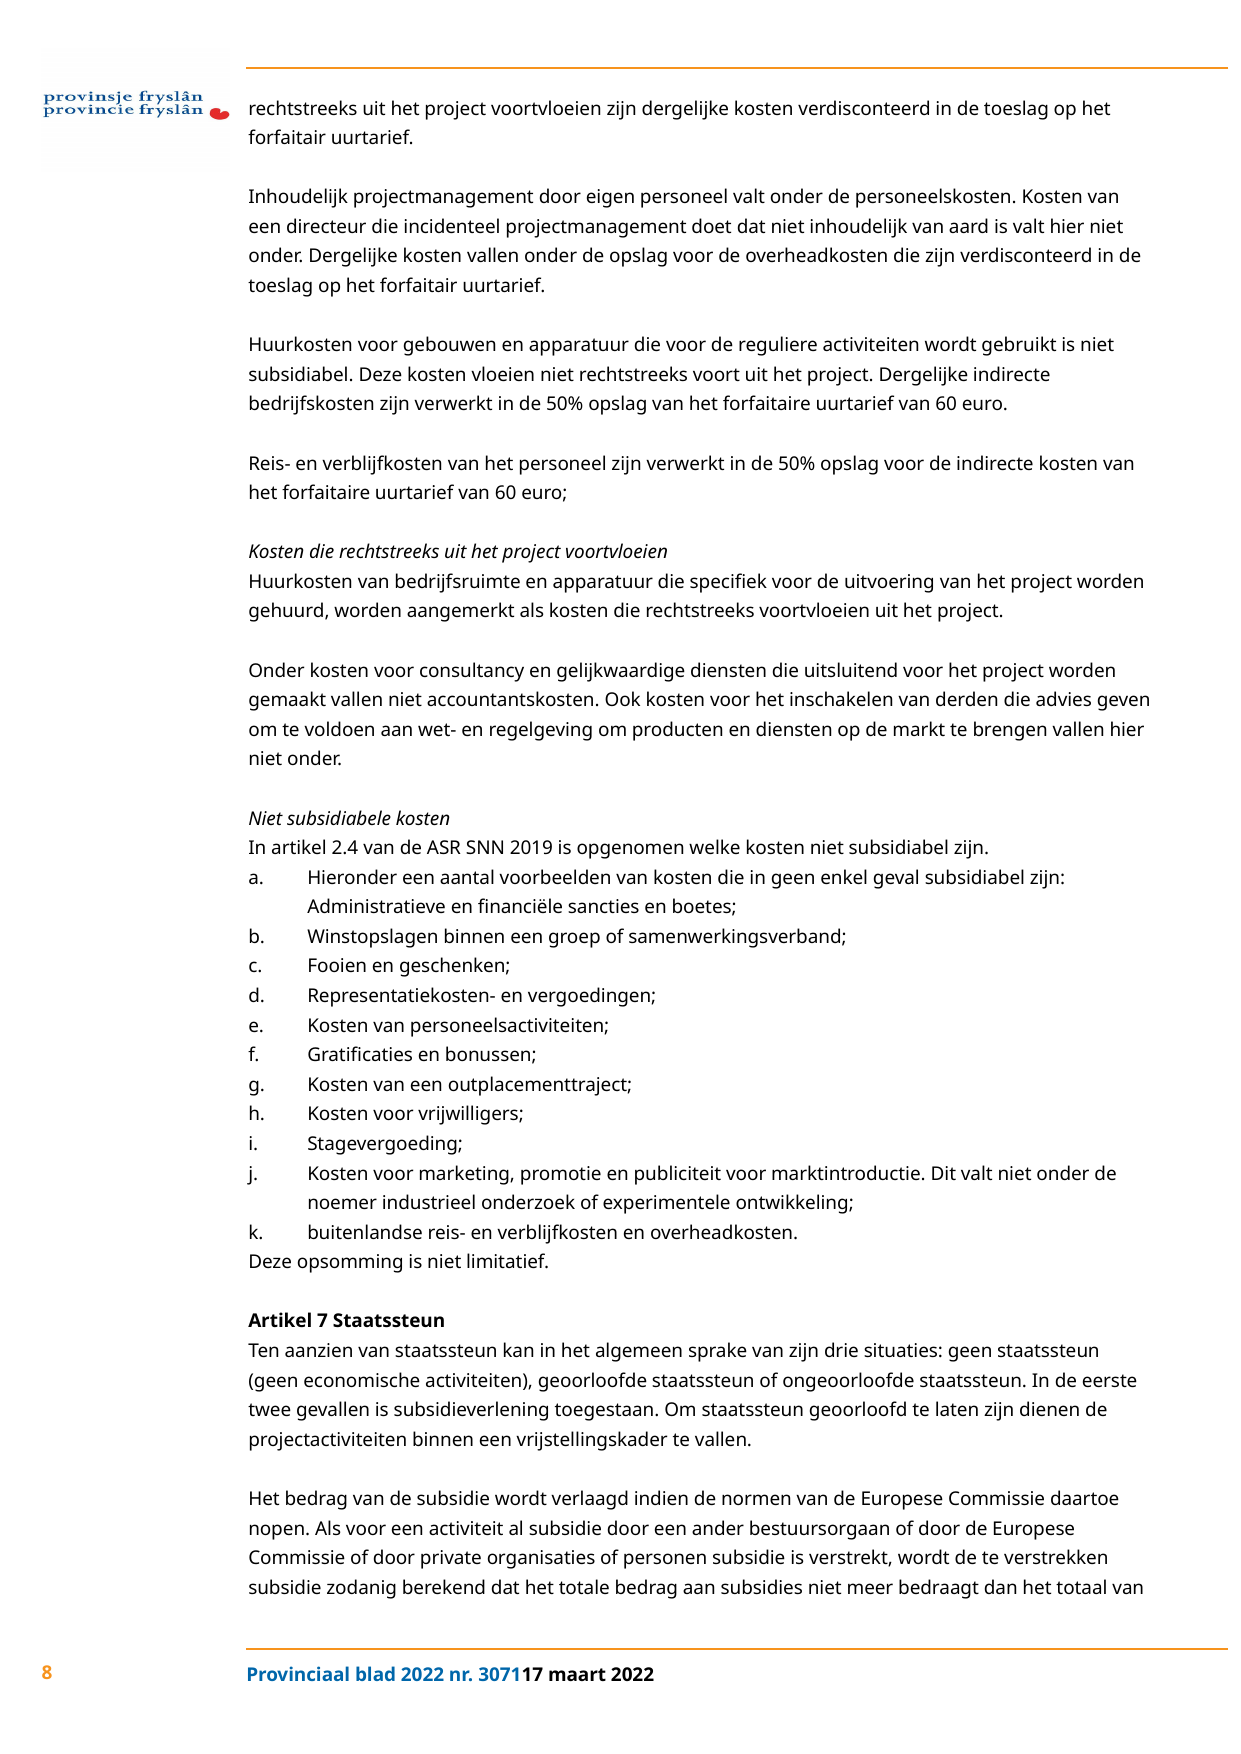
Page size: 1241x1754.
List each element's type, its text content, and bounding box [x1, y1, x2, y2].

text Onder kosten voor consultancy en gelijkwaardige diensten die uitsluitend voor het project worden gemaakt vallen niet accountantskosten. Ook kosten voor het inschakelen van derden die advies geven om te voldoen aan wet- en regelgeving om producten en diensten op de markt te brengen vallen hier niet onder. [248, 657, 1152, 771]
text Kosten die rechtstreeks uit het project voortvloeien [248, 538, 1152, 564]
text Huurkosten van bedrijfsruimte en apparatuur die specifiek voor de uitvoering van het project worden gehuurd, worden aangemerkt als kosten die rechtstreeks voortvloeien uit het project. [248, 568, 1152, 623]
list Hieronder een aantal voorbeelden van kosten die in geen enkel geval subsidiabel zijn: Administratieve en financiële sancties en boetes; [248, 864, 1152, 919]
list Kosten voor vrijwilligers; [248, 1101, 1152, 1126]
list Gratificaties en bonussen; [248, 1041, 1152, 1067]
text Ten aanzien van staatssteun kan in het algemeen sprake van zijn drie situaties: geen staatssteun (geen economische activiteiten), geoorloofde staatssteun of ongeoorloofde staatssteun. In de eerste twee gevallen is subsidieverlening toegestaan. Om staatssteun geoorloofd te laten zijn dienen de projectactiviteiten binnen een vrijstellingskader te vallen. [248, 1337, 1152, 1452]
text Niet subsidiabele kosten [248, 805, 1152, 831]
list Fooien en geschenken; [248, 953, 1152, 978]
picture [41, 47, 231, 172]
text rechtstreeks uit het project voortvloeien zijn dergelijke kosten verdisconteerd in de toeslag op het forfaitair uurtarief. [248, 95, 1152, 150]
text Artikel 7 Staatssteun [248, 1308, 1152, 1333]
text Huurkosten voor gebouwen en apparatuur die voor de reguliere activiteiten wordt gebruikt is niet subsidiabel. Deze kosten vloeien niet rechtstreeks voort uit het project. Dergelijke indirecte bedrijfskosten zijn verwerkt in de 50% opslag van het forfaitaire uurtarief van 60 euro. [248, 331, 1152, 416]
list Kosten voor marketing, promotie en publiciteit voor marktintroductie. Dit valt niet onder de noemer industrieel onderzoek of experimentele ontwikkeling; [248, 1160, 1152, 1215]
text Inhoudelijk projectmanagement door eigen personeel valt onder de personeelskosten. Kosten van een directeur die incidenteel projectmanagement doet dat niet inhoudelijk van aard is valt hier niet onder. Dergelijke kosten vallen onder de opslag voor de overheadkosten die zijn verdisconteerd in de toeslag op het forfaitair uurtarief. [248, 183, 1152, 298]
list Stagevergoeding; [248, 1130, 1152, 1156]
list Winstopslagen binnen een groep of samenwerkingsverband; [248, 923, 1152, 949]
list Kosten van personeelsactiviteiten; [248, 1012, 1152, 1038]
text Deze opsomming is niet limitatief. [248, 1248, 1152, 1274]
list Kosten van een outplacementtraject; [248, 1071, 1152, 1097]
text Reis- en verblijfkosten van het personeel zijn verwerkt in de 50% opslag voor de indirecte kosten van het forfaitaire uurtarief van 60 euro; [248, 450, 1152, 505]
text In artikel 2.4 van de ASR SNN 2019 is opgenomen welke kosten niet subsidiabel zijn. [248, 834, 1152, 860]
text Het bedrag van de subsidie wordt verlaagd indien de normen van de Europese Commissie daartoe nopen. Als voor een activiteit al subsidie door een ander bestuursorgaan of door de Europese Commissie of door private organisaties of personen subsidie is verstrekt, wordt de te verstrekken subsidie zodanig berekend dat het totale bedrag aan subsidies niet meer bedraagt dan het totaal van [248, 1485, 1152, 1600]
list Representatiekosten- en vergoedingen; [248, 982, 1152, 1008]
list buitenlandse reis- en verblijfkosten en overheadkosten. [248, 1219, 1152, 1245]
